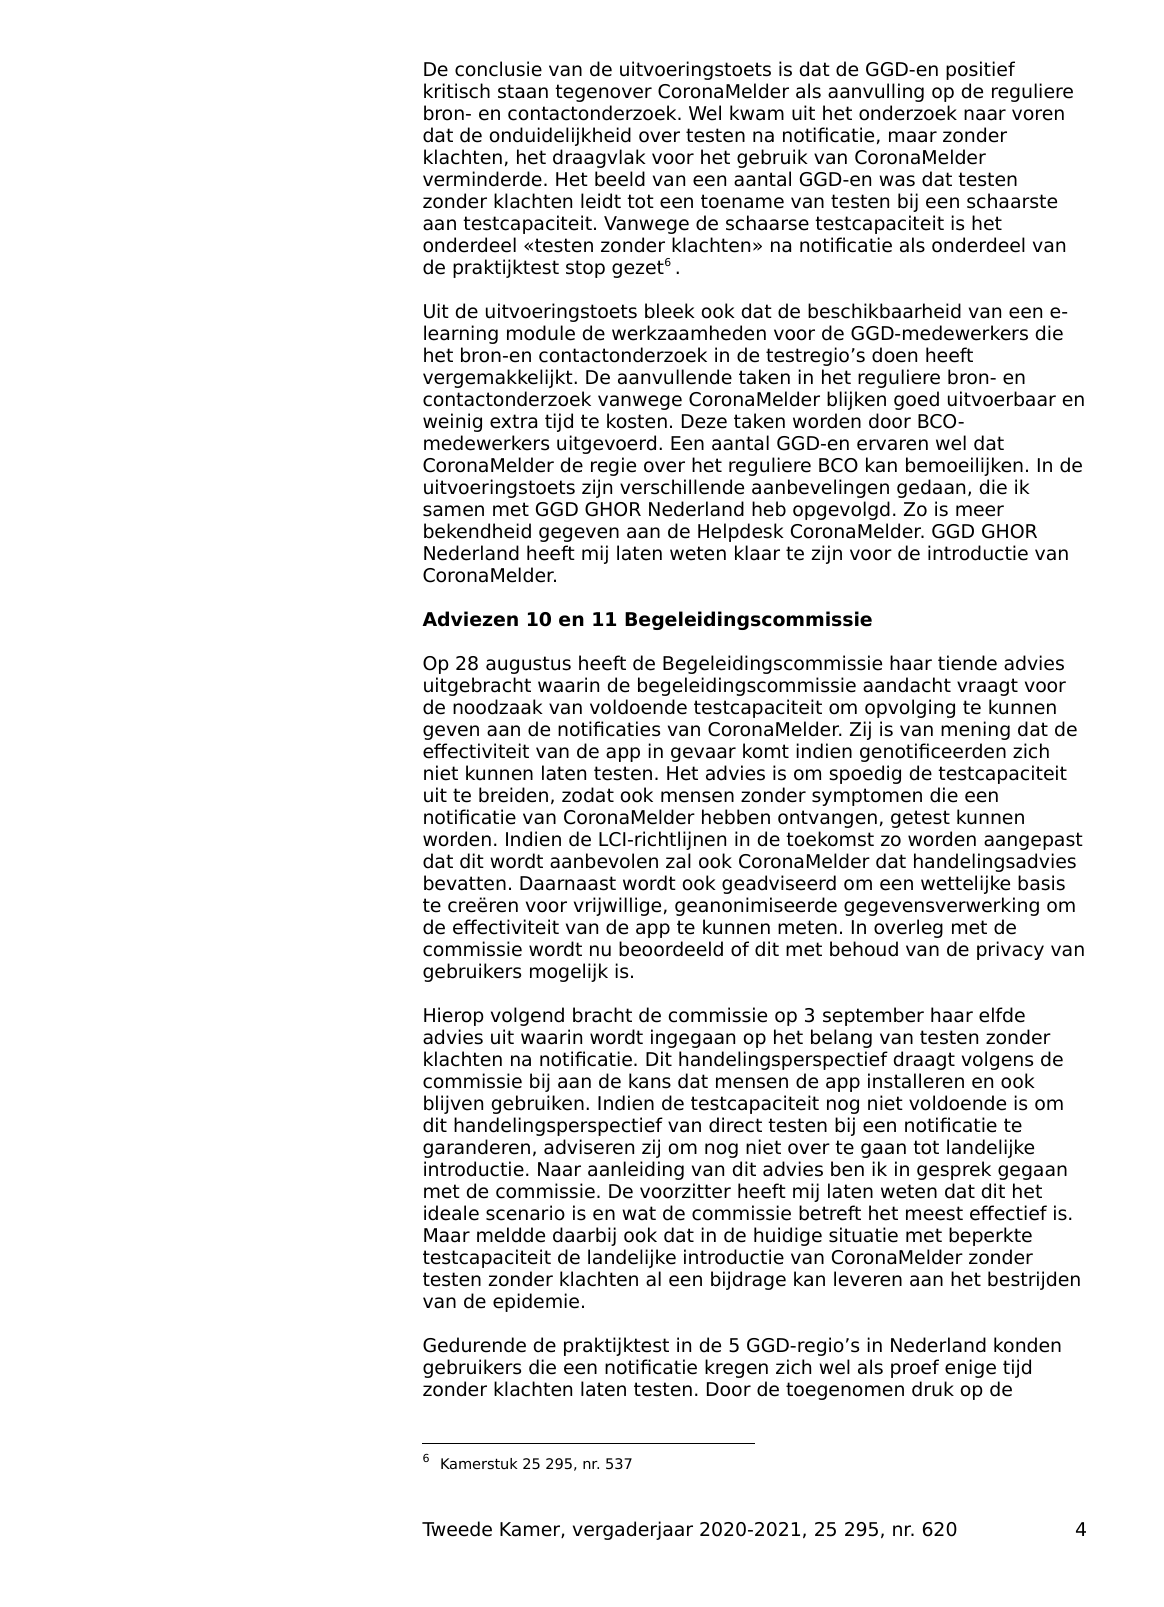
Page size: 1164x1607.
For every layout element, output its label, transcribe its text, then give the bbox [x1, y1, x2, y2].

text Uit de uitvoeringstoets bleek ook dat de beschikbaarheid van een e-learning module de werkzaamheden voor de GGD-medewerkers die het bron-en contactonderzoek in de testregio’s doen heeft vergemakkelijkt. De aanvullende taken in het reguliere bron- en contactonderzoek vanwege CoronaMelder blijken goed uitvoerbaar en weinig extra tijd te kosten. Deze taken worden door BCO-medewerkers uitgevoerd. Een aantal GGD-en ervaren wel dat CoronaMelder de regie over het reguliere BCO kan bemoeilijken. In de uitvoeringstoets zijn verschillende aanbevelingen gedaan, die ik samen met GGD GHOR Nederland heb opgevolgd. Zo is meer bekendheid gegeven aan de Helpdesk CoronaMelder. GGD GHOR Nederland heeft mij laten weten klaar te zijn voor de introductie van CoronaMelder. [422, 301, 1087, 587]
text Kamerstuk 25 295, nr. 537 [422, 1452, 1087, 1474]
text Op 28 augustus heeft de Begeleidingscommissie haar tiende advies uitgebracht waarin de begeleidingscommissie aandacht vraagt voor de noodzaak van voldoende testcapaciteit om opvolging te kunnen geven aan de notificaties van CoronaMelder. Zij is van mening dat de effectiviteit van de app in gevaar komt indien genotificeerden zich niet kunnen laten testen. Het advies is om spoedig de testcapaciteit uit te breiden, zodat ook mensen zonder symptomen die een notificatie van CoronaMelder hebben ontvangen, getest kunnen worden. Indien de LCI-richtlijnen in de toekomst zo worden aangepast dat dit wordt aanbevolen zal ook CoronaMelder dat handelingsadvies bevatten. Daarnaast wordt ook geadviseerd om een wettelijke basis te creëren voor vrijwillige, geanonimiseerde gegevensverwerking om de effectiviteit van de app te kunnen meten. In overleg met de commissie wordt nu beoordeeld of dit met behoud van de privacy van gebruikers mogelijk is. [422, 653, 1087, 983]
text Hierop volgend bracht de commissie op 3 september haar elfde advies uit waarin wordt ingegaan op het belang van testen zonder klachten na notificatie. Dit handelingsperspectief draagt volgens de commissie bij aan de kans dat mensen de app installeren en ook blijven gebruiken. Indien de testcapaciteit nog niet voldoende is om dit handelingsperspectief van direct testen bij een notificatie te garanderen, adviseren zij om nog niet over te gaan tot landelijke introductie. Naar aanleiding van dit advies ben ik in gesprek gegaan met de commissie. De voorzitter heeft mij laten weten dat dit het ideale scenario is en wat de commissie betreft het meest effectief is. Maar meldde daarbij ook dat in de huidige situatie met beperkte testcapaciteit de landelijke introductie van CoronaMelder zonder testen zonder klachten al een bijdrage kan leveren aan het bestrijden van de epidemie. [422, 1005, 1087, 1313]
text Gedurende de praktijktest in de 5 GGD-regio’s in Nederland konden gebruikers die een notificatie kregen zich wel als proef enige tijd zonder klachten laten testen. Door de toegenomen druk op de [422, 1335, 1087, 1401]
subtitle Adviezen 10 en 11 Begeleidingscommissie [422, 609, 1087, 631]
text De conclusie van de uitvoeringstoets is dat de GGD-en positief kritisch staan tegenover CoronaMelder als aanvulling op de reguliere bron- en contactonderzoek. Wel kwam uit het onderzoek naar voren dat de onduidelijkheid over testen na notificatie, maar zonder klachten, het draagvlak voor het gebruik van CoronaMelder verminderde. Het beeld van een aantal GGD-en was dat testen zonder klachten leidt tot een toename van testen bij een schaarste aan testcapaciteit. Vanwege de schaarse testcapaciteit is het onderdeel «testen zonder klachten» na notificatie als onderdeel van de praktijktest stop gezet. [422, 59, 1087, 279]
